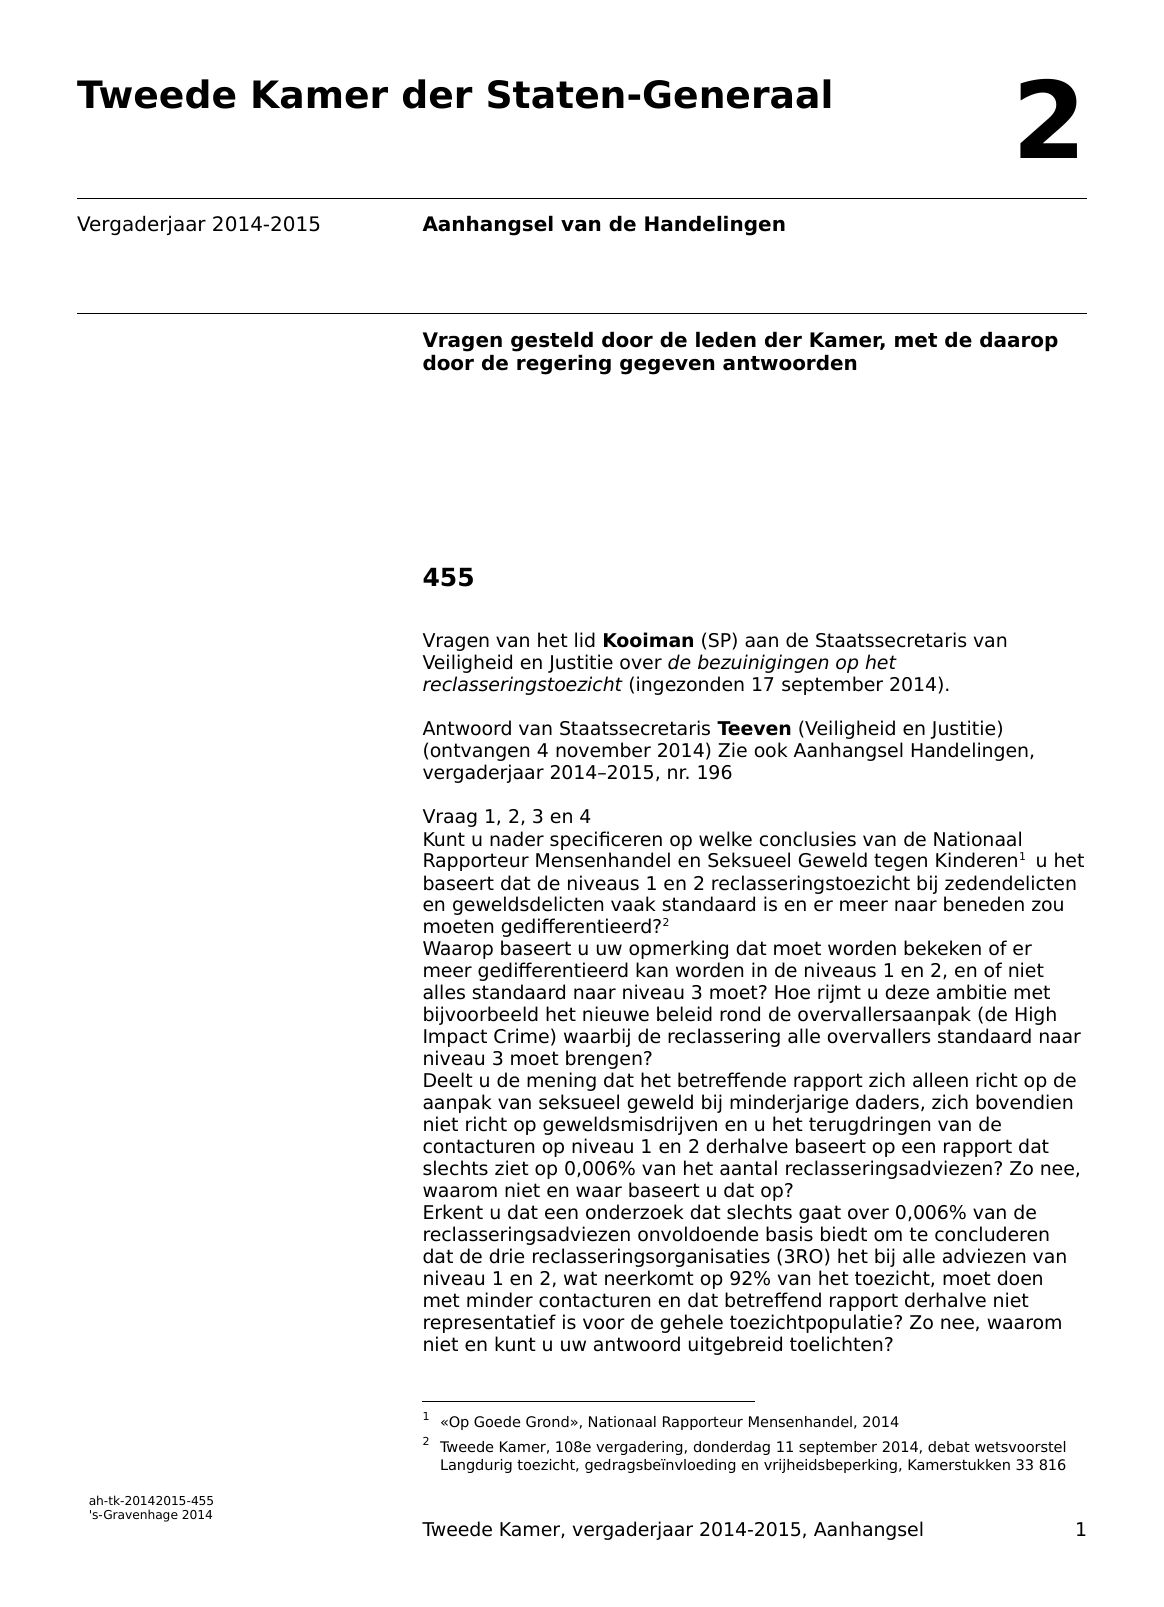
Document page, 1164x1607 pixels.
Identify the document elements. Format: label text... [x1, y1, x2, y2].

table_cell Vragen gesteld door de leden der Kamer, met de daarop door de regering gegeven antwoorden [422, 314, 1087, 375]
table_header 2 [886, 59, 1087, 198]
text «Op Goede Grond», Nationaal Rapporteur Mensenhandel, 2014 [422, 1410, 1087, 1432]
text Kunt u nader specificeren op welke conclusies van de Nationaal Rapporteur Mensenhandel en Seksueel Geweld tegen Kinderen u het baseert dat de niveaus 1 en 2 reclasseringstoezicht bij zedendelicten en geweldsdelicten vaak standaard is en er meer naar beneden zou moeten gedifferentieerd? [422, 828, 1087, 938]
text 455 [422, 563, 1087, 592]
text Deelt u de mening dat het betreffende rapport zich alleen richt op de aanpak van seksueel geweld bij minderjarige daders, zich bovendien niet richt op geweldsmisdrijven en u het terugdringen van de contacturen op niveau 1 en 2 derhalve baseert op een rapport dat slechts ziet op 0,006% van het aantal reclasseringsadviezen? Zo nee, waarom niet en waar baseert u dat op? [422, 1070, 1087, 1202]
text 's-Gravenhage 2014 [88, 1508, 323, 1522]
text Vragen van het lid Kooiman (SP) aan de Staatssecretaris van Veiligheid en Justitie over de bezuinigingen op het reclasseringstoezicht (ingezonden 17 september 2014). [422, 630, 1087, 696]
text ah-tk-20142015-455 [88, 1494, 323, 1508]
text Vraag 1, 2, 3 en 4 [422, 806, 1087, 828]
table_cell Vergaderjaar 2014-2015 [77, 199, 422, 313]
table_header Tweede Kamer der Staten-Generaal [77, 59, 886, 198]
table_cell [77, 314, 422, 375]
text Antwoord van Staatssecretaris Teeven (Veiligheid en Justitie) (ontvangen 4 november 2014) Zie ook Aanhangsel Handelingen, vergaderjaar 2014–2015, nr. 196 [422, 718, 1087, 784]
text Waarop baseert u uw opmerking dat moet worden bekeken of er meer gedifferentieerd kan worden in de niveaus 1 en 2, en of niet alles standaard naar niveau 3 moet? Hoe rijmt u deze ambitie met bijvoorbeeld het nieuwe beleid rond de overvallersaanpak (de High Impact Crime) waarbij de reclassering alle overvallers standaard naar niveau 3 moet brengen? [422, 938, 1087, 1070]
text Erkent u dat een onderzoek dat slechts gaat over 0,006% van de reclasseringsadviezen onvoldoende basis biedt om te concluderen dat de drie reclasseringsorganisaties (3RO) het bij alle adviezen van niveau 1 en 2, wat neerkomt op 92% van het toezicht, moet doen met minder contacturen en dat betreffend rapport derhalve niet representatief is voor de gehele toezichtpopulatie? Zo nee, waarom niet en kunt u uw antwoord uitgebreid toelichten? [422, 1202, 1087, 1356]
text Tweede Kamer, 108e vergadering, donderdag 11 september 2014, debat wetsvoorstel Langdurig toezicht, gedragsbeïnvloeding en vrijheidsbeperking, Kamerstukken 33 816 [422, 1435, 1087, 1474]
table_cell Aanhangsel van de Handelingen [422, 199, 1087, 313]
